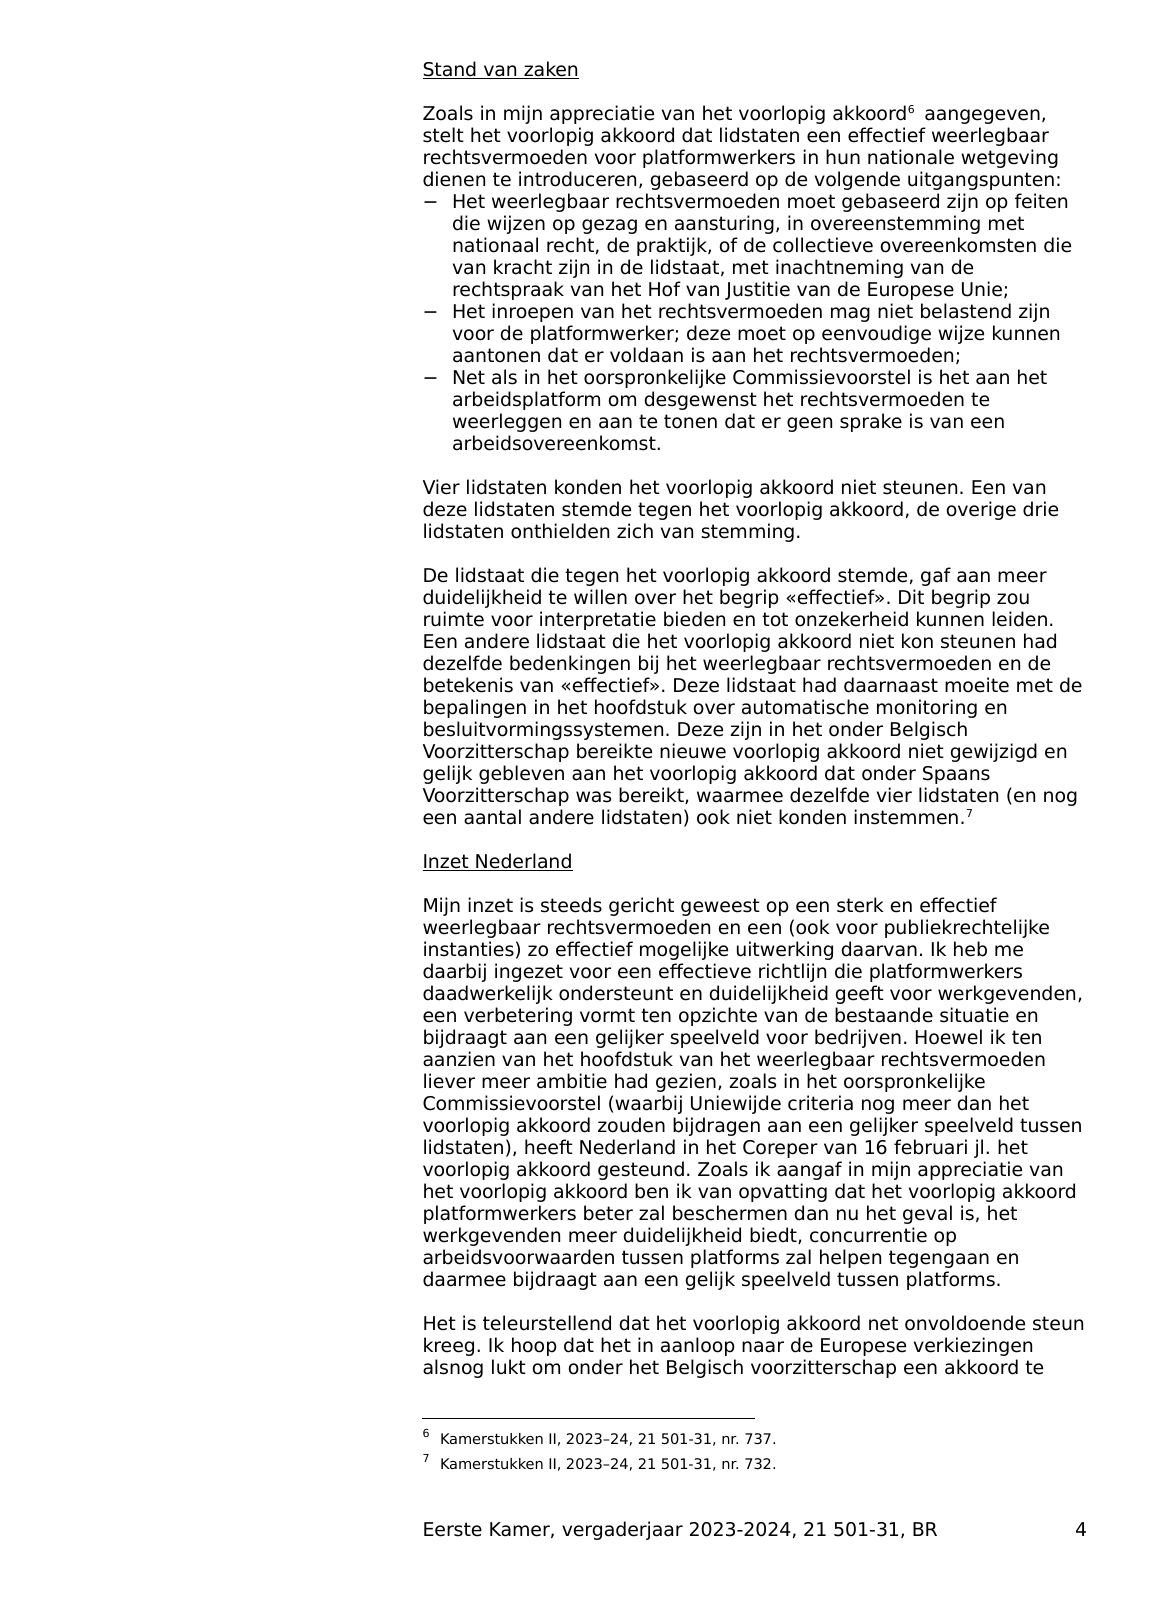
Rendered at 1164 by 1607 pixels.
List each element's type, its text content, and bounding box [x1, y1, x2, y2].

text Mijn inzet is steeds gericht geweest op een sterk en effectief weerlegbaar rechtsvermoeden en een (ook voor publiekrechtelijke instanties) zo effectief mogelijke uitwerking daarvan. Ik heb me daarbij ingezet voor een effectieve richtlijn die platformwerkers daadwerkelijk ondersteunt en duidelijkheid geeft voor werkgevenden, een verbetering vormt ten opzichte van de bestaande situatie en bijdraagt aan een gelijker speelveld voor bedrijven. Hoewel ik ten aanzien van het hoofdstuk van het weerlegbaar rechtsvermoeden liever meer ambitie had gezien, zoals in het oorspronkelijke Commissievoorstel (waarbij Uniewijde criteria nog meer dan het voorlopig akkoord zouden bijdragen aan een gelijker speelveld tussen lidstaten), heeft Nederland in het Coreper van 16 februari jl. het voorlopig akkoord gesteund. Zoals ik aangaf in mijn appreciatie van het voorlopig akkoord ben ik van opvatting dat het voorlopig akkoord platformwerkers beter zal beschermen dan nu het geval is, het werkgevenden meer duidelijkheid biedt, concurrentie op arbeidsvoorwaarden tussen platforms zal helpen tegengaan en daarmee bijdraagt aan een gelijk speelveld tussen platforms. [422, 895, 1087, 1291]
text Zoals in mijn appreciatie van het voorlopig akkoord aangegeven, stelt het voorlopig akkoord dat lidstaten een effectief weerlegbaar rechtsvermoeden voor platformwerkers in hun nationale wetgeving dienen te introduceren, gebaseerd op de volgende uitgangspunten: [422, 103, 1087, 191]
subtitle Inzet Nederland [422, 851, 1087, 873]
text Vier lidstaten konden het voorlopig akkoord niet steunen. Een van deze lidstaten stemde tegen het voorlopig akkoord, de overige drie lidstaten onthielden zich van stemming. [422, 477, 1087, 543]
text − Het inroepen van het rechtsvermoeden mag niet belastend zijn voor de platformwerker; deze moet op eenvoudige wijze kunnen aantonen dat er voldaan is aan het rechtsvermoeden; [422, 301, 1087, 367]
text − Net als in het oorspronkelijke Commissievoorstel is het aan het arbeidsplatform om desgewenst het rechtsvermoeden te weerleggen en aan te tonen dat er geen sprake is van een arbeidsovereenkomst. [422, 367, 1087, 455]
subtitle Stand van zaken [422, 59, 1087, 81]
text De lidstaat die tegen het voorlopig akkoord stemde, gaf aan meer duidelijkheid te willen over het begrip «effectief». Dit begrip zou ruimte voor interpretatie bieden en tot onzekerheid kunnen leiden. Een andere lidstaat die het voorlopig akkoord niet kon steunen had dezelfde bedenkingen bij het weerlegbaar rechtsvermoeden en de betekenis van «effectief». Deze lidstaat had daarnaast moeite met de bepalingen in het hoofdstuk over automatische monitoring en besluitvormingssystemen. Deze zijn in het onder Belgisch Voorzitterschap bereikte nieuwe voorlopig akkoord niet gewijzigd en gelijk gebleven aan het voorlopig akkoord dat onder Spaans Voorzitterschap was bereikt, waarmee dezelfde vier lidstaten (en nog een aantal andere lidstaten) ook niet konden instemmen. [422, 565, 1087, 829]
text − Het weerlegbaar rechtsvermoeden moet gebaseerd zijn op feiten die wijzen op gezag en aansturing, in overeenstemming met nationaal recht, de praktijk, of de collectieve overeenkomsten die van kracht zijn in de lidstaat, met inachtneming van de rechtspraak van het Hof van Justitie van de Europese Unie; [422, 191, 1087, 301]
text Het is teleurstellend dat het voorlopig akkoord net onvoldoende steun kreeg. Ik hoop dat het in aanloop naar de Europese verkiezingen alsnog lukt om onder het Belgisch voorzitterschap een akkoord te [422, 1313, 1087, 1379]
text Kamerstukken II, 2023–24, 21 501-31, nr. 732. [422, 1452, 1087, 1474]
text Kamerstukken II, 2023–24, 21 501-31, nr. 737. [422, 1427, 1087, 1449]
